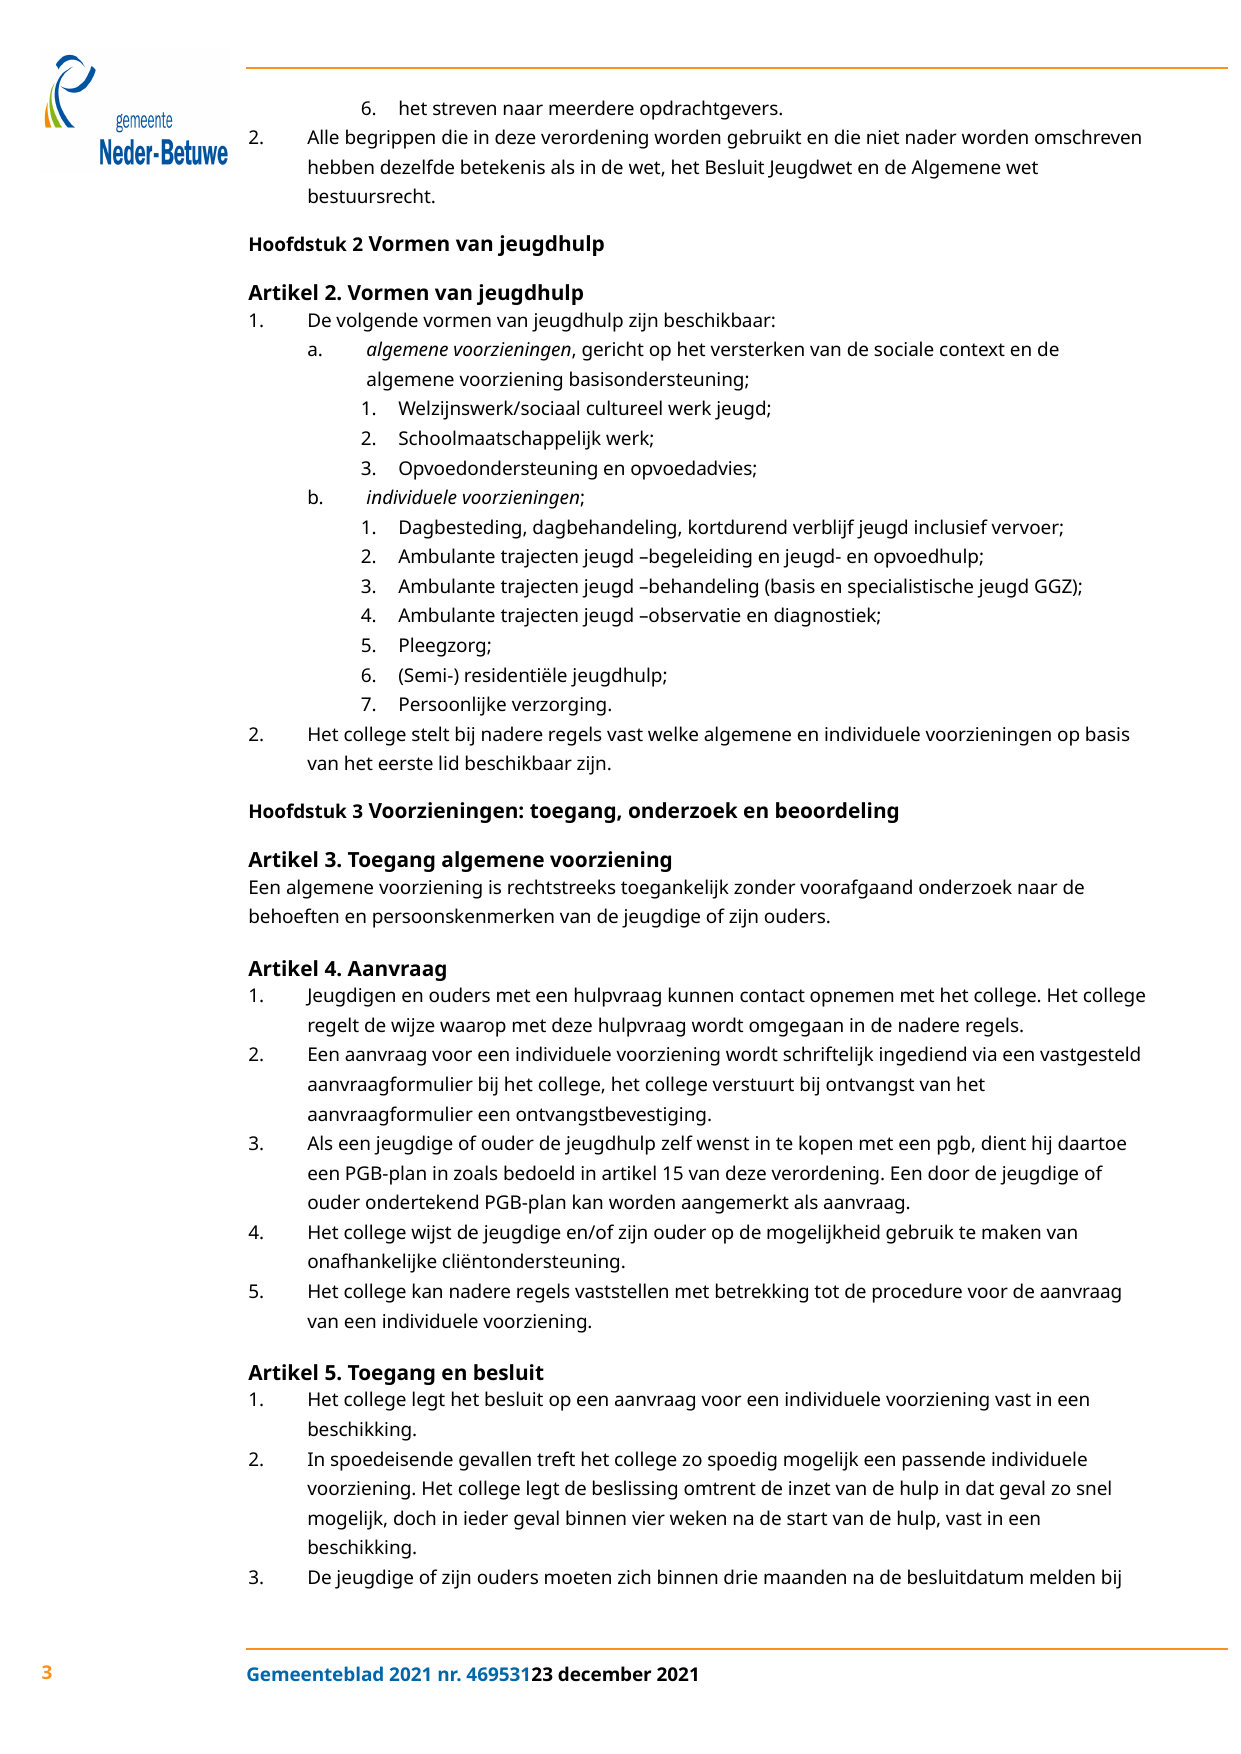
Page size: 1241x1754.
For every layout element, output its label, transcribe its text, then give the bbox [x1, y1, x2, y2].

list Welzijnswerk/sociaal cultureel werk jeugd; [361, 396, 1152, 421]
list Pleegzorg; [361, 632, 1152, 658]
list het streven naar meerdere opdrachtgevers. [361, 95, 1152, 121]
list Jeugdigen en ouders met een hulpvraag kunnen contact opnemen met het college. Het college regelt de wijze waarop met deze hulpvraag wordt omgegaan in de nadere regels. [248, 982, 1152, 1038]
list Schoolmaatschappelijk werk; [361, 425, 1152, 451]
list Ambulante trajecten jeugd –observatie en diagnostiek; [361, 603, 1152, 628]
list Het college wijst de jeugdige en/of zijn ouder op de mogelijkheid gebruik te maken van onafhankelijke cliëntondersteuning. [248, 1219, 1152, 1274]
list Ambulante trajecten jeugd –begeleiding en jeugd- en opvoedhulp; [361, 543, 1152, 569]
text Een algemene voorziening is rechtstreeks toegankelijk zonder voorafgaand onderzoek naar de behoeften en persoonskenmerken van de jeugdige of zijn ouders. [248, 874, 1152, 929]
list Persoonlijke verzorging. [361, 691, 1152, 717]
list In spoedeisende gevallen treft het college zo spoedig mogelijk een passende individuele voorziening. Het college legt de beslissing omtrent de inzet van de hulp in dat geval zo snel mogelijk, doch in ieder geval binnen vier weken na de start van de hulp, vast in een beschikking. [248, 1446, 1152, 1560]
text Hoofdstuk 3 Voorzieningen: toegang, onderzoek en beoordeling [248, 796, 1152, 825]
picture [41, 47, 231, 172]
list algemene voorzieningen, gericht op het versterken van de sociale context en de algemene voorziening basisondersteuning; [307, 336, 1152, 392]
list Het college stelt bij nadere regels vast welke algemene en individuele voorzieningen op basis van het eerste lid beschikbaar zijn. [248, 721, 1152, 776]
text Artikel 2. Vormen van jeugdhulp [248, 278, 1152, 307]
list Het college legt het besluit op een aanvraag voor een individuele voorziening vast in een beschikking. [248, 1387, 1152, 1442]
list Een aanvraag voor een individuele voorziening wordt schriftelijk ingediend via een vastgesteld aanvraagformulier bij het college, het college verstuurt bij ontvangst van het aanvraagformulier een ontvangstbevestiging. [248, 1042, 1152, 1126]
list Het college kan nadere regels vaststellen met betrekking tot de procedure voor de aanvraag van een individuele voorziening. [248, 1278, 1152, 1333]
list Dagbesteding, dagbehandeling, kortdurend verblijf jeugd inclusief vervoer; [361, 514, 1152, 540]
text Artikel 4. Aanvraag [248, 954, 1152, 982]
text Hoofdstuk 2 Vormen van jeugdhulp [248, 229, 1152, 258]
list De jeugdige of zijn ouders moeten zich binnen drie maanden na de besluitdatum melden bij [248, 1564, 1152, 1590]
list Opvoedondersteuning en opvoedadvies; [361, 455, 1152, 481]
list De volgende vormen van jeugdhulp zijn beschikbaar: [248, 307, 1152, 333]
list Ambulante trajecten jeugd –behandeling (basis en specialistische jeugd GGZ); [361, 573, 1152, 599]
text Artikel 5. Toegang en besluit [248, 1358, 1152, 1387]
list Als een jeugdige of ouder de jeugdhulp zelf wenst in te kopen met een pgb, dient hij daartoe een PGB-plan in zoals bedoeld in artikel 15 van deze verordening. Een door de jeugdige of ouder ondertekend PGB-plan kan worden aangemerkt als aanvraag. [248, 1130, 1152, 1215]
list (Semi-) residentiële jeugdhulp; [361, 662, 1152, 688]
list individuele voorzieningen; [307, 484, 1152, 510]
list Alle begrippen die in deze verordening worden gebruikt en die niet nader worden omschreven hebben dezelfde betekenis als in de wet, het Besluit Jeugdwet en de Algemene wet bestuursrecht. [248, 124, 1152, 209]
text Artikel 3. Toegang algemene voorziening [248, 846, 1152, 874]
